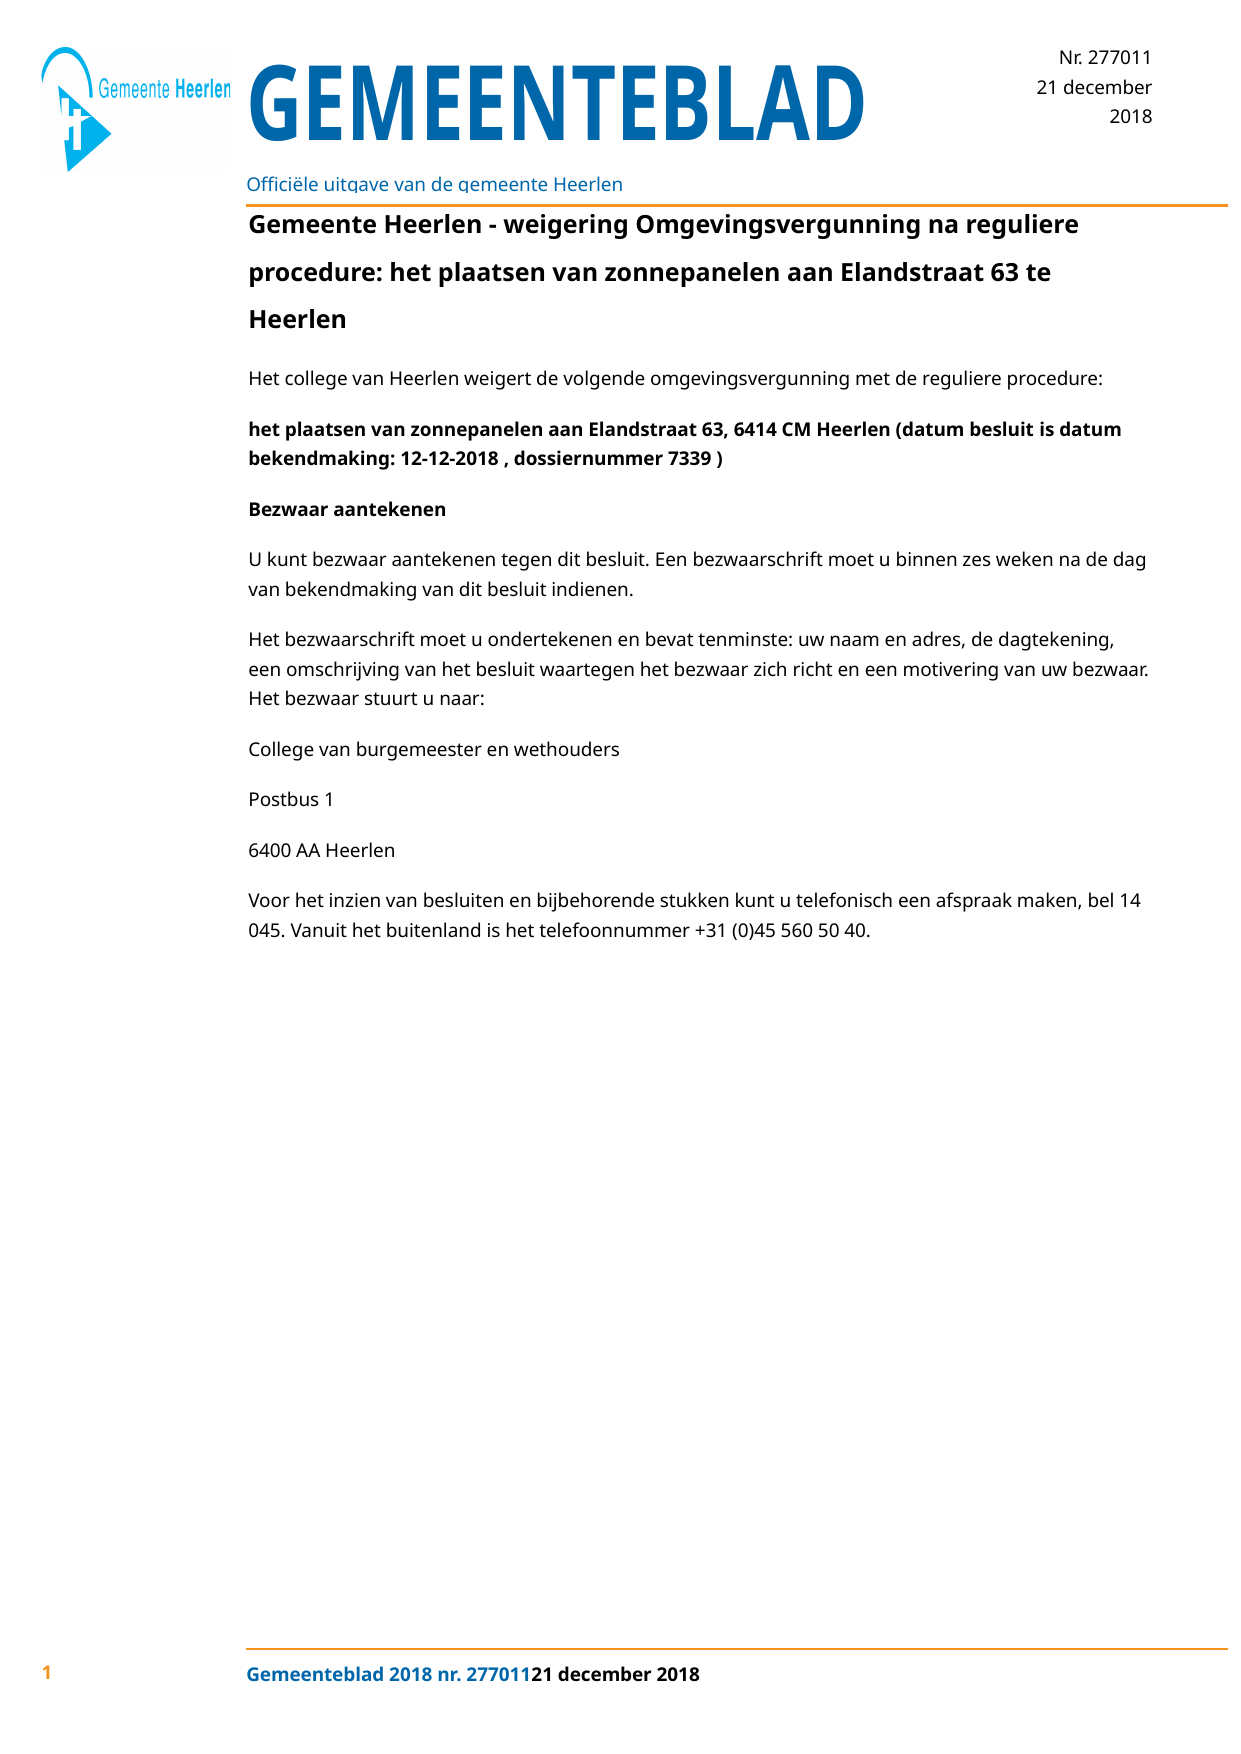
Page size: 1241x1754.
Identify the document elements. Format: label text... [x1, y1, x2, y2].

text het plaatsen van zonnepanelen aan Elandstraat 63, 6414 CM Heerlen (datum besluit is datum bekendmaking: 12-12-2018 , dossiernummer 7339 ) [248, 416, 1152, 471]
picture [41, 47, 58, 70]
text Het bezwaarschrift moet u ondertekenen en bevat tenminste: uw naam en adres, de dagtekening, een omschrijving van het besluit waartegen het bezwaar zich richt en een motivering van uw bezwaar. Het bezwaar stuurt u naar: [248, 626, 1152, 711]
picture [41, 47, 231, 172]
text Gemeente Heerlen - weigering Omgevingsvergunning na reguliere procedure: het plaatsen van zonnepanelen aan Elandstraat 63 te Heerlen [248, 207, 1152, 336]
text Het college van Heerlen weigert de volgende omgevingsvergunning met de reguliere procedure: [248, 366, 1152, 391]
text 6400 AA Heerlen [248, 837, 1152, 862]
text Postbus 1 [248, 786, 1152, 812]
text Voor het inzien van besluiten en bijbehorende stukken kunt u telefonisch een afspraak maken, bel 14 045. Vanuit het buitenland is het telefoonnummer +31 (0)45 560 50 40. [248, 887, 1152, 942]
text U kunt bezwaar aantekenen tegen dit besluit. Een bezwaarschrift moet u binnen zes weken na de dag van bekendmaking van dit besluit indienen. [248, 546, 1152, 602]
text College van burgemeester en wethouders [248, 736, 1152, 762]
text Bezwaar aantekenen [248, 496, 1152, 522]
